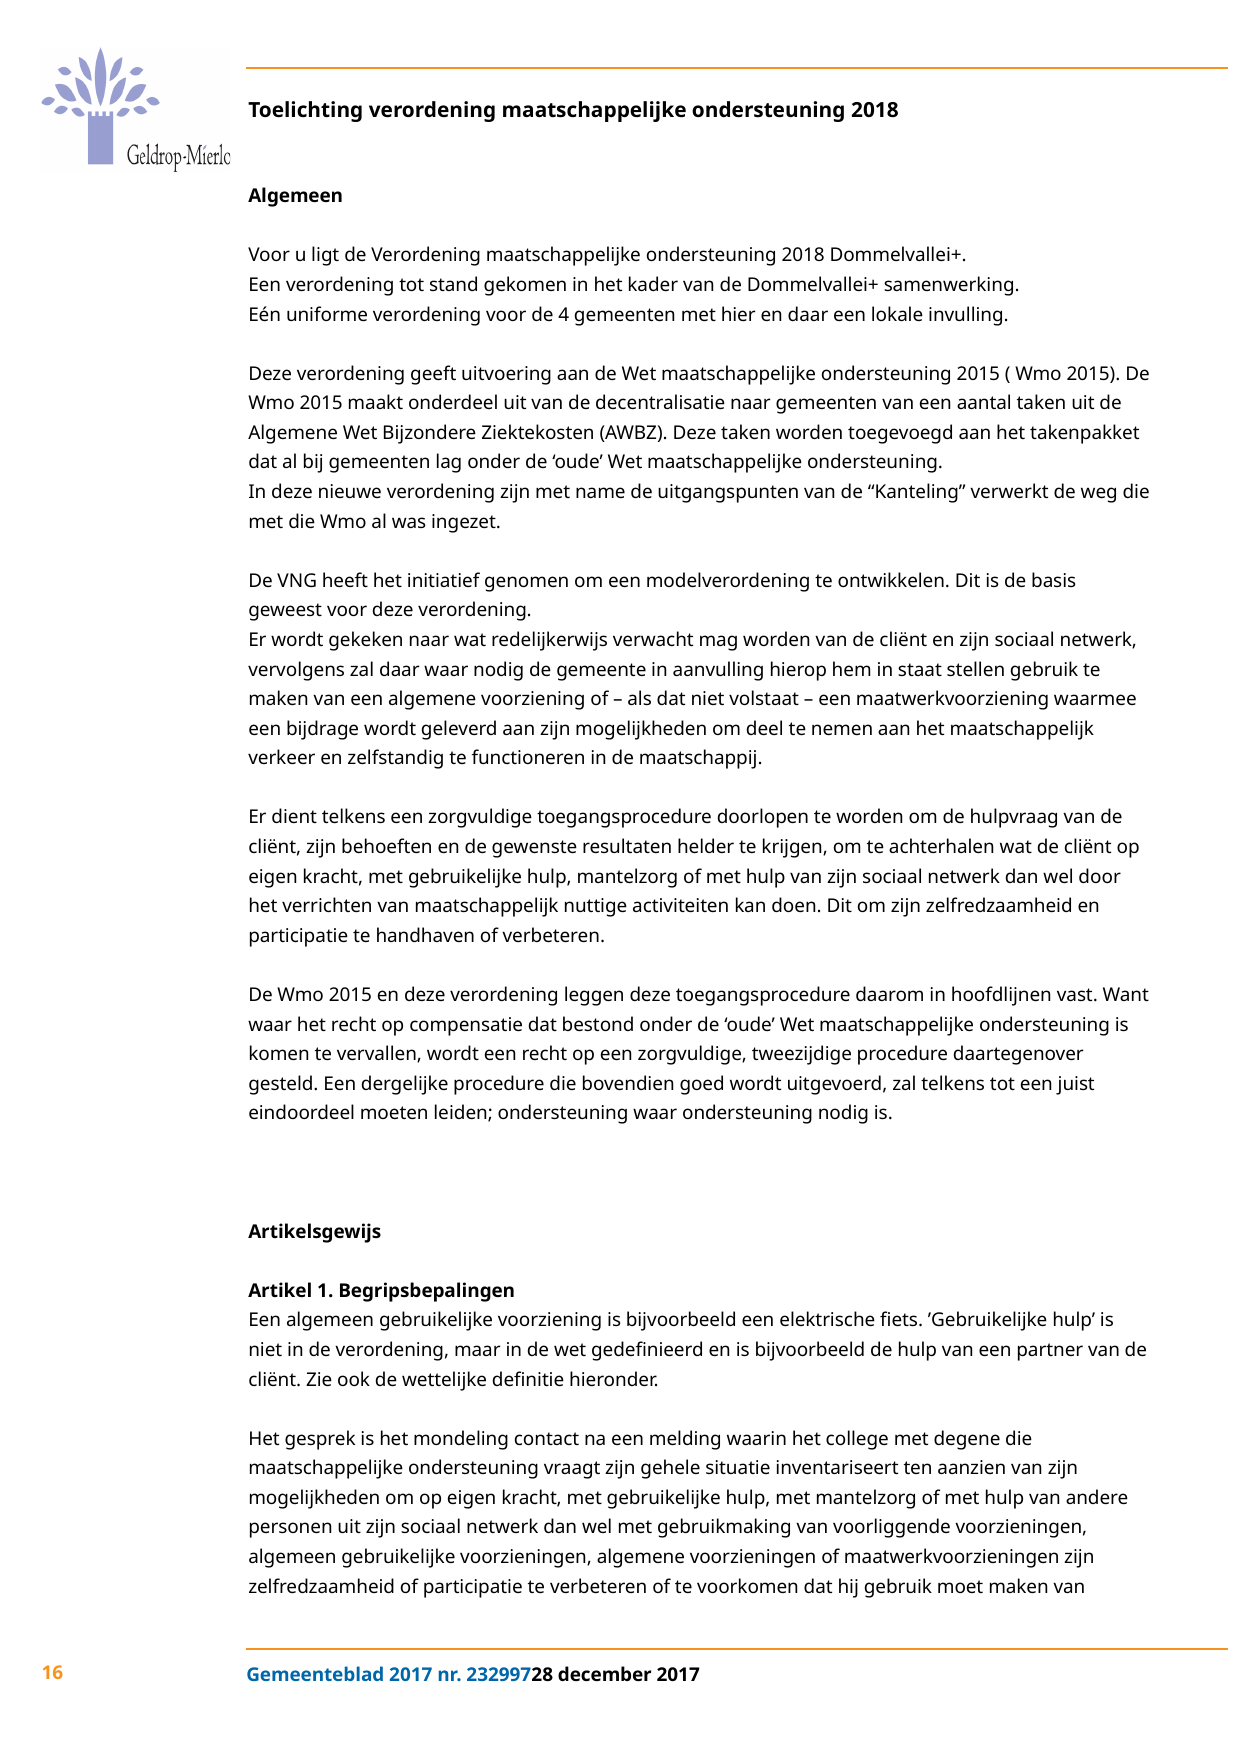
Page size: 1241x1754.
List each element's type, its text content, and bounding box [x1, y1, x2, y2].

text Artikelsgewijs [248, 1218, 1152, 1244]
text Een verordening tot stand gekomen in het kader van de Dommelvallei+ samenwerking. [248, 271, 1152, 297]
text Algemeen [248, 182, 1152, 208]
text De VNG heeft het initiatief genomen om een modelverordening te ontwikkelen. Dit is de basis geweest voor deze verordening. [248, 567, 1152, 622]
picture [41, 47, 231, 172]
text Een algemeen gebruikelijke voorziening is bijvoorbeeld een elektrische fiets. ’Gebruikelijke hulp’ is niet in de verordening, maar in de wet gedefinieerd en is bijvoorbeeld de hulp van een partner van de cliënt. Zie ook de wettelijke definitie hieronder. [248, 1307, 1152, 1392]
text Eén uniforme verordening voor de 4 gemeenten met hier en daar een lokale invulling. [248, 301, 1152, 327]
text Deze verordening geeft uitvoering aan de Wet maatschappelijke ondersteuning 2015 ( Wmo 2015). De Wmo 2015 maakt onderdeel uit van de decentralisatie naar gemeenten van een aantal taken uit de Algemene Wet Bijzondere Ziektekosten (AWBZ). Deze taken worden toegevoegd aan het takenpakket dat al bij gemeenten lag onder de ‘oude’ Wet maatschappelijke ondersteuning. [248, 360, 1152, 474]
text Voor u ligt de Verordening maatschappelijke ondersteuning 2018 Dommelvallei+. [248, 242, 1152, 267]
text Toelichting verordening maatschappelijke ondersteuning 2018 [248, 95, 1152, 123]
text Artikel 1. Begripsbepalingen [248, 1277, 1152, 1303]
text Er wordt gekeken naar wat redelijkerwijs verwacht mag worden van de cliënt en zijn sociaal netwerk, vervolgens zal daar waar nodig de gemeente in aanvulling hierop hem in staat stellen gebruik te maken van een algemene voorziening of – als dat niet volstaat – een maatwerkvoorziening waarmee een bijdrage wordt geleverd aan zijn mogelijkheden om deel te nemen aan het maatschappelijk verkeer en zelfstandig te functioneren in de maatschappij. [248, 626, 1152, 770]
text Het gesprek is het mondeling contact na een melding waarin het college met degene die maatschappelijke ondersteuning vraagt zijn gehele situatie inventariseert ten aanzien van zijn mogelijkheden om op eigen kracht, met gebruikelijke hulp, met mantelzorg of met hulp van andere personen uit zijn sociaal netwerk dan wel met gebruikmaking van voorliggende voorzieningen, algemeen gebruikelijke voorzieningen, algemene voorzieningen of maatwerkvoorzieningen zijn zelfredzaamheid of participatie te verbeteren of te voorkomen dat hij gebruik moet maken van [248, 1425, 1152, 1599]
text Er dient telkens een zorgvuldige toegangsprocedure doorlopen te worden om de hulpvraag van de cliënt, zijn behoeften en de gewenste resultaten helder te krijgen, om te achterhalen wat de cliënt op eigen kracht, met gebruikelijke hulp, mantelzorg of met hulp van zijn sociaal netwerk dan wel door het verrichten van maatschappelijk nuttige activiteiten kan doen. Dit om zijn zelfredzaamheid en participatie te handhaven of verbeteren. [248, 804, 1152, 948]
text De Wmo 2015 en deze verordening leggen deze toegangsprocedure daarom in hoofdlijnen vast. Want waar het recht op compensatie dat bestond onder de ‘oude’ Wet maatschappelijke ondersteuning is komen te vervallen, wordt een recht op een zorgvuldige, tweezijdige procedure daartegenover gesteld. Een dergelijke procedure die bovendien goed wordt uitgevoerd, zal telkens tot een juist eindoordeel moeten leiden; ondersteuning waar ondersteuning nodig is. [248, 981, 1152, 1125]
text In deze nieuwe verordening zijn met name de uitgangspunten van de “Kanteling” verwerkt de weg die met die Wmo al was ingezet. [248, 478, 1152, 534]
